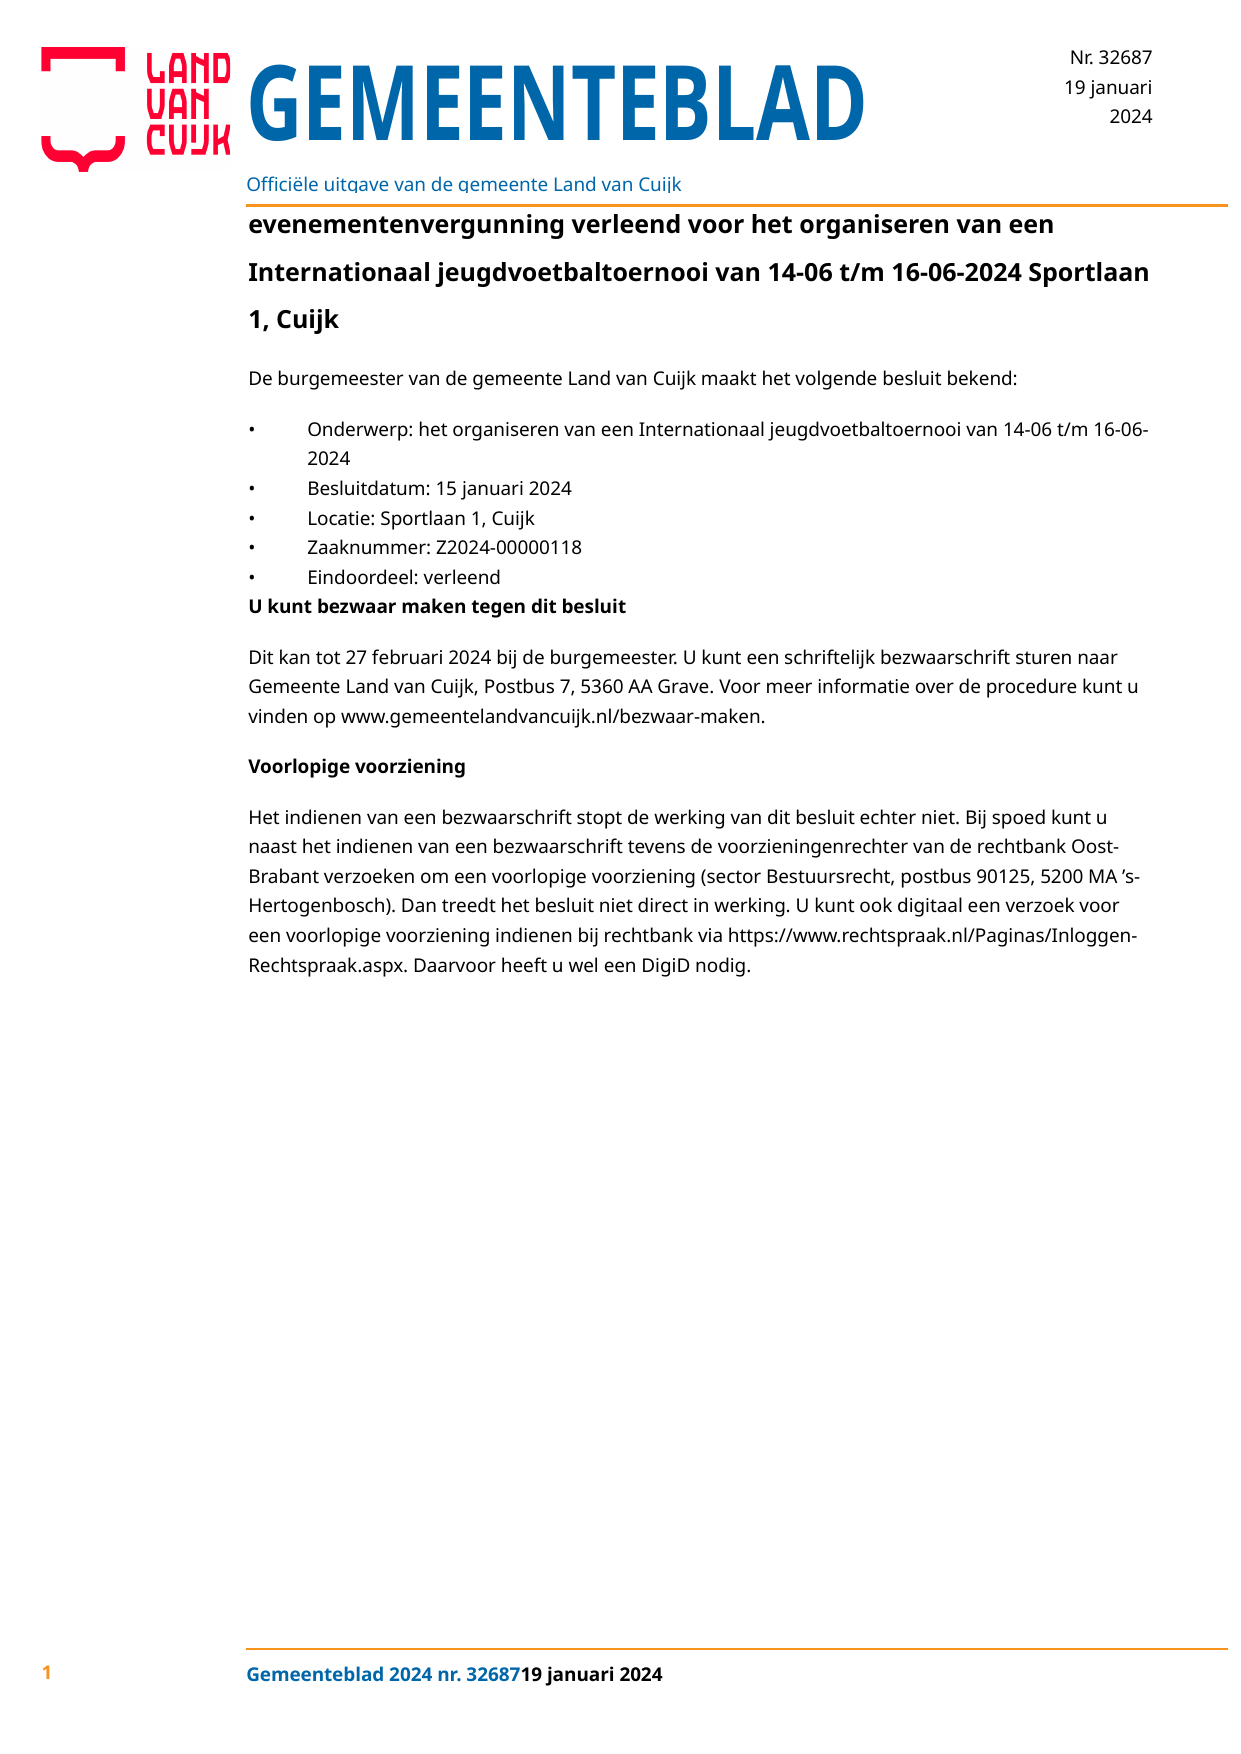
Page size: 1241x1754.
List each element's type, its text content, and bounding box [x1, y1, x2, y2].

text evenementenvergunning verleend voor het organiseren van een Internationaal jeugdvoetbaltoernooi van 14-06 t/m 16-06-2024 Sportlaan 1, Cuijk [248, 207, 1152, 336]
text Voorlopige voorziening [248, 753, 1152, 779]
list Eindoordeel: verleend [248, 564, 1152, 589]
picture [41, 47, 231, 172]
list Besluitdatum: 15 januari 2024 [248, 475, 1152, 501]
list Locatie: Sportlaan 1, Cuijk [248, 505, 1152, 530]
text Dit kan tot 27 februari 2024 bij de burgemeester. U kunt een schriftelijk bezwaarschrift sturen naar Gemeente Land van Cuijk, Postbus 7, 5360 AA Grave. Voor meer informatie over de procedure kunt u vinden op www.gemeentelandvancuijk.nl/bezwaar-maken. [248, 644, 1152, 729]
text De burgemeester van de gemeente Land van Cuijk maakt het volgende besluit bekend: [248, 366, 1152, 391]
list Onderwerp: het organiseren van een Internationaal jeugdvoetbaltoernooi van 14-06 t/m 16-06-2024 [248, 416, 1152, 471]
list Zaaknummer: Z2024-00000118 [248, 534, 1152, 560]
text U kunt bezwaar maken tegen dit besluit [248, 593, 1152, 619]
text Het indienen van een bezwaarschrift stopt de werking van dit besluit echter niet. Bij spoed kunt u naast het indienen van een bezwaarschrift tevens de voorzieningenrechter van de rechtbank Oost-Brabant verzoeken om een voorlopige voorziening (sector Bestuursrecht, postbus 90125, 5200 MA ’s-Hertogenbosch). Dan treedt het besluit niet direct in werking. U kunt ook digitaal een verzoek voor een voorlopige voorziening indienen bij rechtbank via https://www.rechtspraak.nl/Paginas/Inloggen-Rechtspraak.aspx. Daarvoor heeft u wel een DigiD nodig. [248, 804, 1152, 977]
